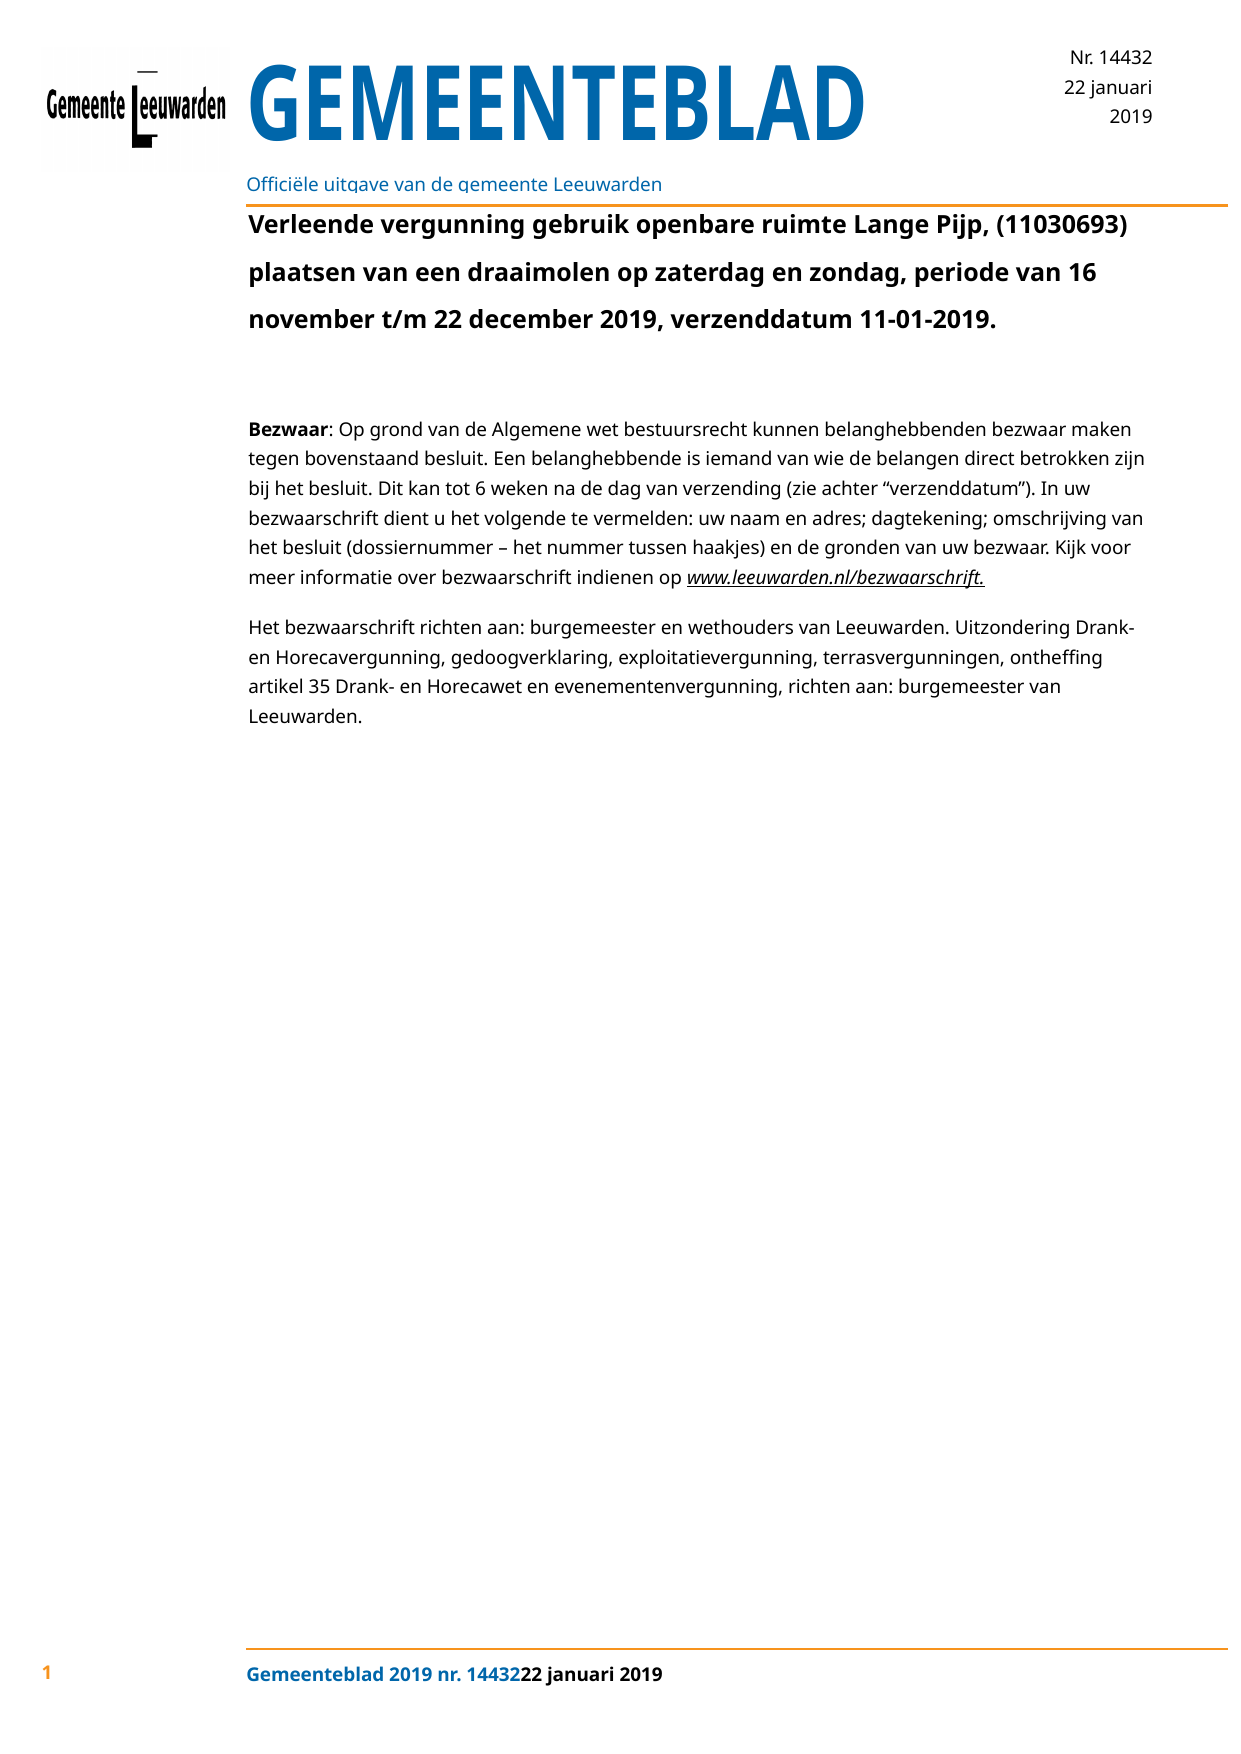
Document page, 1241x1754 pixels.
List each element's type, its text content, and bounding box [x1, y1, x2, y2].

text Bezwaar: Op grond van de Algemene wet bestuursrecht kunnen belanghebbenden bezwaar maken tegen bovenstaand besluit. Een belanghebbende is iemand van wie de belangen direct betrokken zijn bij het besluit. Dit kan tot 6 weken na de dag van verzending (zie achter “verzenddatum”). In uw bezwaarschrift dient u het volgende te vermelden: uw naam en adres; dagtekening; omschrijving van het besluit (dossiernummer – het nummer tussen haakjes) en de gronden van uw bezwaar. Kijk voor meer informatie over bezwaarschrift indienen op www.leeuwarden.nl/bezwaarschrift. [248, 416, 1152, 589]
text Het bezwaarschrift richten aan: burgemeester en wethouders van Leeuwarden. Uitzondering Drank- en Horecavergunning, gedoogverklaring, exploitatievergunning, terrasvergunningen, ontheffing artikel 35 Drank- en Horecawet en evenementenvergunning, richten aan: burgemeester van Leeuwarden. [248, 614, 1152, 729]
picture [41, 47, 231, 172]
text Verleende vergunning gebruik openbare ruimte Lange Pijp, (11030693) plaatsen van een draaimolen op zaterdag en zondag, periode van 16 november t/m 22 december 2019, verzenddatum 11-01-2019. [248, 207, 1152, 336]
